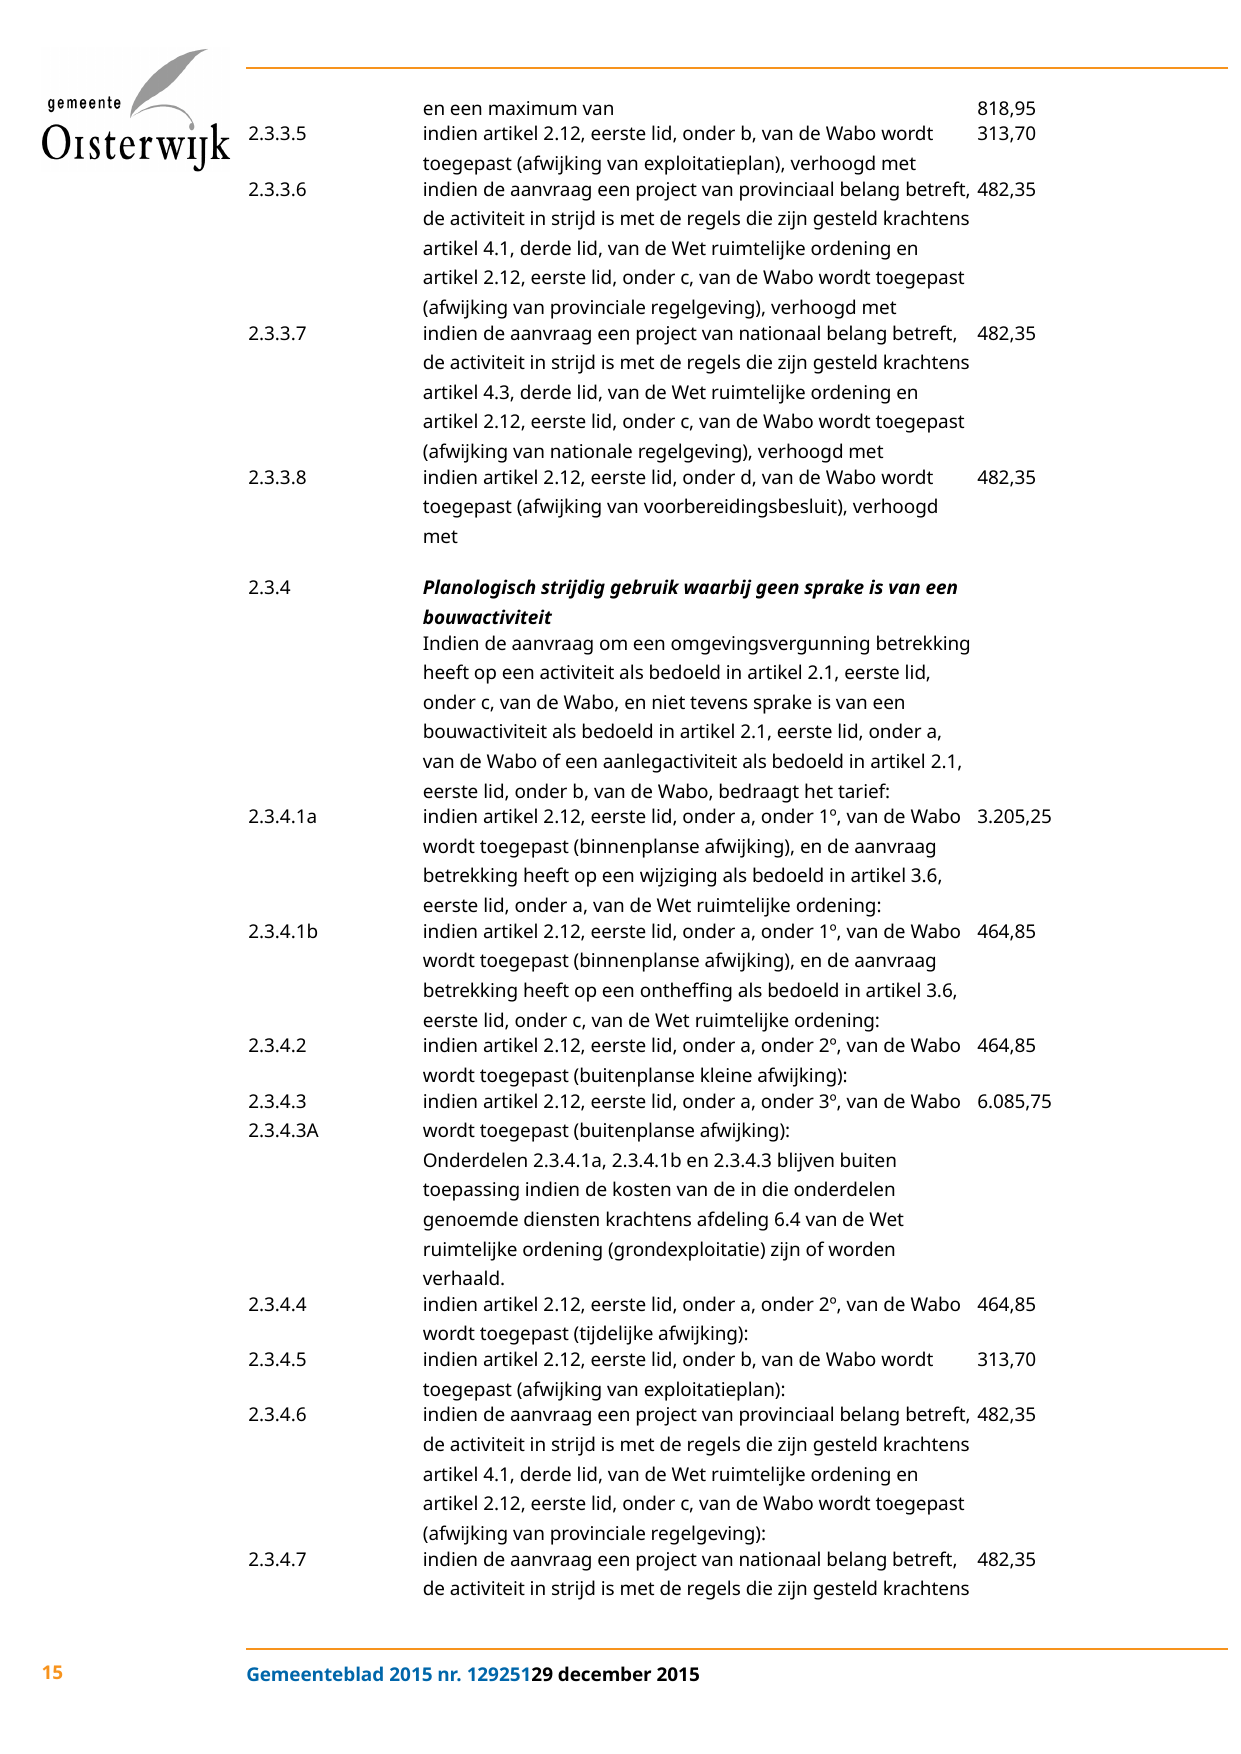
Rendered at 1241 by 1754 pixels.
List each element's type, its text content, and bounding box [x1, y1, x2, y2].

table_cell 482,35 [977, 1402, 1152, 1546]
table_cell 313,70 [977, 121, 1152, 176]
table_cell en een maximum van [423, 95, 977, 121]
table_cell 3.205,25 [977, 804, 1152, 918]
table_cell [977, 549, 1152, 574]
table_cell 2.3.4.7 [248, 1546, 423, 1601]
table_cell Indien de aanvraag om een omgevingsvergunning betrekking heeft op een activiteit als bedoeld in artikel 2.1, eerste lid, onder c, van de Wabo, en niet tevens sprake is van een bouwactiviteit als bedoeld in artikel 2.1, eerste lid, onder a, van de Wabo of een aanlegactiviteit als bedoeld in artikel 2.1, eerste lid, onder b, van de Wabo, bedraagt het tarief: [423, 630, 977, 803]
table_cell indien artikel 2.12, eerste lid, onder a, onder 3º, van de Wabo wordt toegepast (buitenplanse afwijking): Onderdelen 2.3.4.1a, 2.3.4.1b en 2.3.4.3 blijven buiten toepassing indien de kosten van de in die onderdelen genoemde diensten krachtens afdeling 6.4 van de Wet ruimtelijke ordening (grondexploitatie) zijn of worden verhaald. [423, 1088, 977, 1291]
table_cell 464,85 [977, 1291, 1152, 1346]
table_cell 482,35 [977, 320, 1152, 464]
table_cell 313,70 [977, 1346, 1152, 1402]
table_cell indien artikel 2.12, eerste lid, onder b, van de Wabo wordt toegepast (afwijking van exploitatieplan), verhoogd met [423, 121, 977, 176]
table_cell indien artikel 2.12, eerste lid, onder b, van de Wabo wordt toegepast (afwijking van exploitatieplan): [423, 1346, 977, 1402]
table_cell 482,35 [977, 176, 1152, 320]
table_cell [248, 630, 423, 803]
picture [41, 47, 231, 172]
table_cell 464,85 [977, 1033, 1152, 1088]
table_cell 2.3.3.6 [248, 176, 423, 320]
table_cell 2.3.4.4 [248, 1291, 423, 1346]
table_cell 2.3.4 [248, 575, 423, 630]
table_cell indien artikel 2.12, eerste lid, onder a, onder 2º, van de Wabo wordt toegepast (buitenplanse kleine afwijking): [423, 1033, 977, 1088]
table_cell 818,95 [977, 95, 1152, 121]
table_cell indien artikel 2.12, eerste lid, onder d, van de Wabo wordt toegepast (afwijking van voorbereidingsbesluit), verhoogd met [423, 464, 977, 549]
table_cell 2.3.4.3 2.3.4.3A [248, 1088, 423, 1291]
table_cell 6.085,75 [977, 1088, 1152, 1291]
table_cell indien de aanvraag een project van provinciaal belang betreft, de activiteit in strijd is met de regels die zijn gesteld krachtens artikel 4.1, derde lid, van de Wet ruimtelijke ordening en artikel 2.12, eerste lid, onder c, van de Wabo wordt toegepast (afwijking van provinciale regelgeving), verhoogd met [423, 176, 977, 320]
table_cell [248, 95, 423, 121]
table_cell indien artikel 2.12, eerste lid, onder a, onder 2º, van de Wabo wordt toegepast (tijdelijke afwijking): [423, 1291, 977, 1346]
table_cell 482,35 [977, 1546, 1152, 1601]
table_cell [248, 549, 423, 574]
table_cell 2.3.4.6 [248, 1402, 423, 1546]
table_cell [977, 575, 1152, 630]
table_cell indien artikel 2.12, eerste lid, onder a, onder 1º, van de Wabo wordt toegepast (binnenplanse afwijking), en de aanvraag betrekking heeft op een ontheffing als bedoeld in artikel 3.6, eerste lid, onder c, van de Wet ruimtelijke ordening: [423, 918, 977, 1032]
table_cell 2.3.3.8 [248, 464, 423, 549]
table_cell 2.3.3.7 [248, 320, 423, 464]
table_cell indien de aanvraag een project van nationaal belang betreft, de activiteit in strijd is met de regels die zijn gesteld krachtens [423, 1546, 977, 1601]
table_cell 2.3.4.1a [248, 804, 423, 918]
table_cell [423, 549, 977, 574]
table_cell indien de aanvraag een project van nationaal belang betreft, de activiteit in strijd is met de regels die zijn gesteld krachtens artikel 4.3, derde lid, van de Wet ruimtelijke ordening en artikel 2.12, eerste lid, onder c, van de Wabo wordt toegepast (afwijking van nationale regelgeving), verhoogd met [423, 320, 977, 464]
table_cell 2.3.4.2 [248, 1033, 423, 1088]
table_cell 482,35 [977, 464, 1152, 549]
table_cell 464,85 [977, 918, 1152, 1032]
table_cell indien artikel 2.12, eerste lid, onder a, onder 1º, van de Wabo wordt toegepast (binnenplanse afwijking), en de aanvraag betrekking heeft op een wijziging als bedoeld in artikel 3.6, eerste lid, onder a, van de Wet ruimtelijke ordening: [423, 804, 977, 918]
table_cell 2.3.4.5 [248, 1346, 423, 1402]
table_cell indien de aanvraag een project van provinciaal belang betreft, de activiteit in strijd is met de regels die zijn gesteld krachtens artikel 4.1, derde lid, van de Wet ruimtelijke ordening en artikel 2.12, eerste lid, onder c, van de Wabo wordt toegepast (afwijking van provinciale regelgeving): [423, 1402, 977, 1546]
table_cell 2.3.3.5 [248, 121, 423, 176]
table_cell [977, 630, 1152, 803]
table_cell 2.3.4.1b [248, 918, 423, 1032]
table_cell Planologisch strijdig gebruik waarbij geen sprake is van een bouwactiviteit [423, 575, 977, 630]
